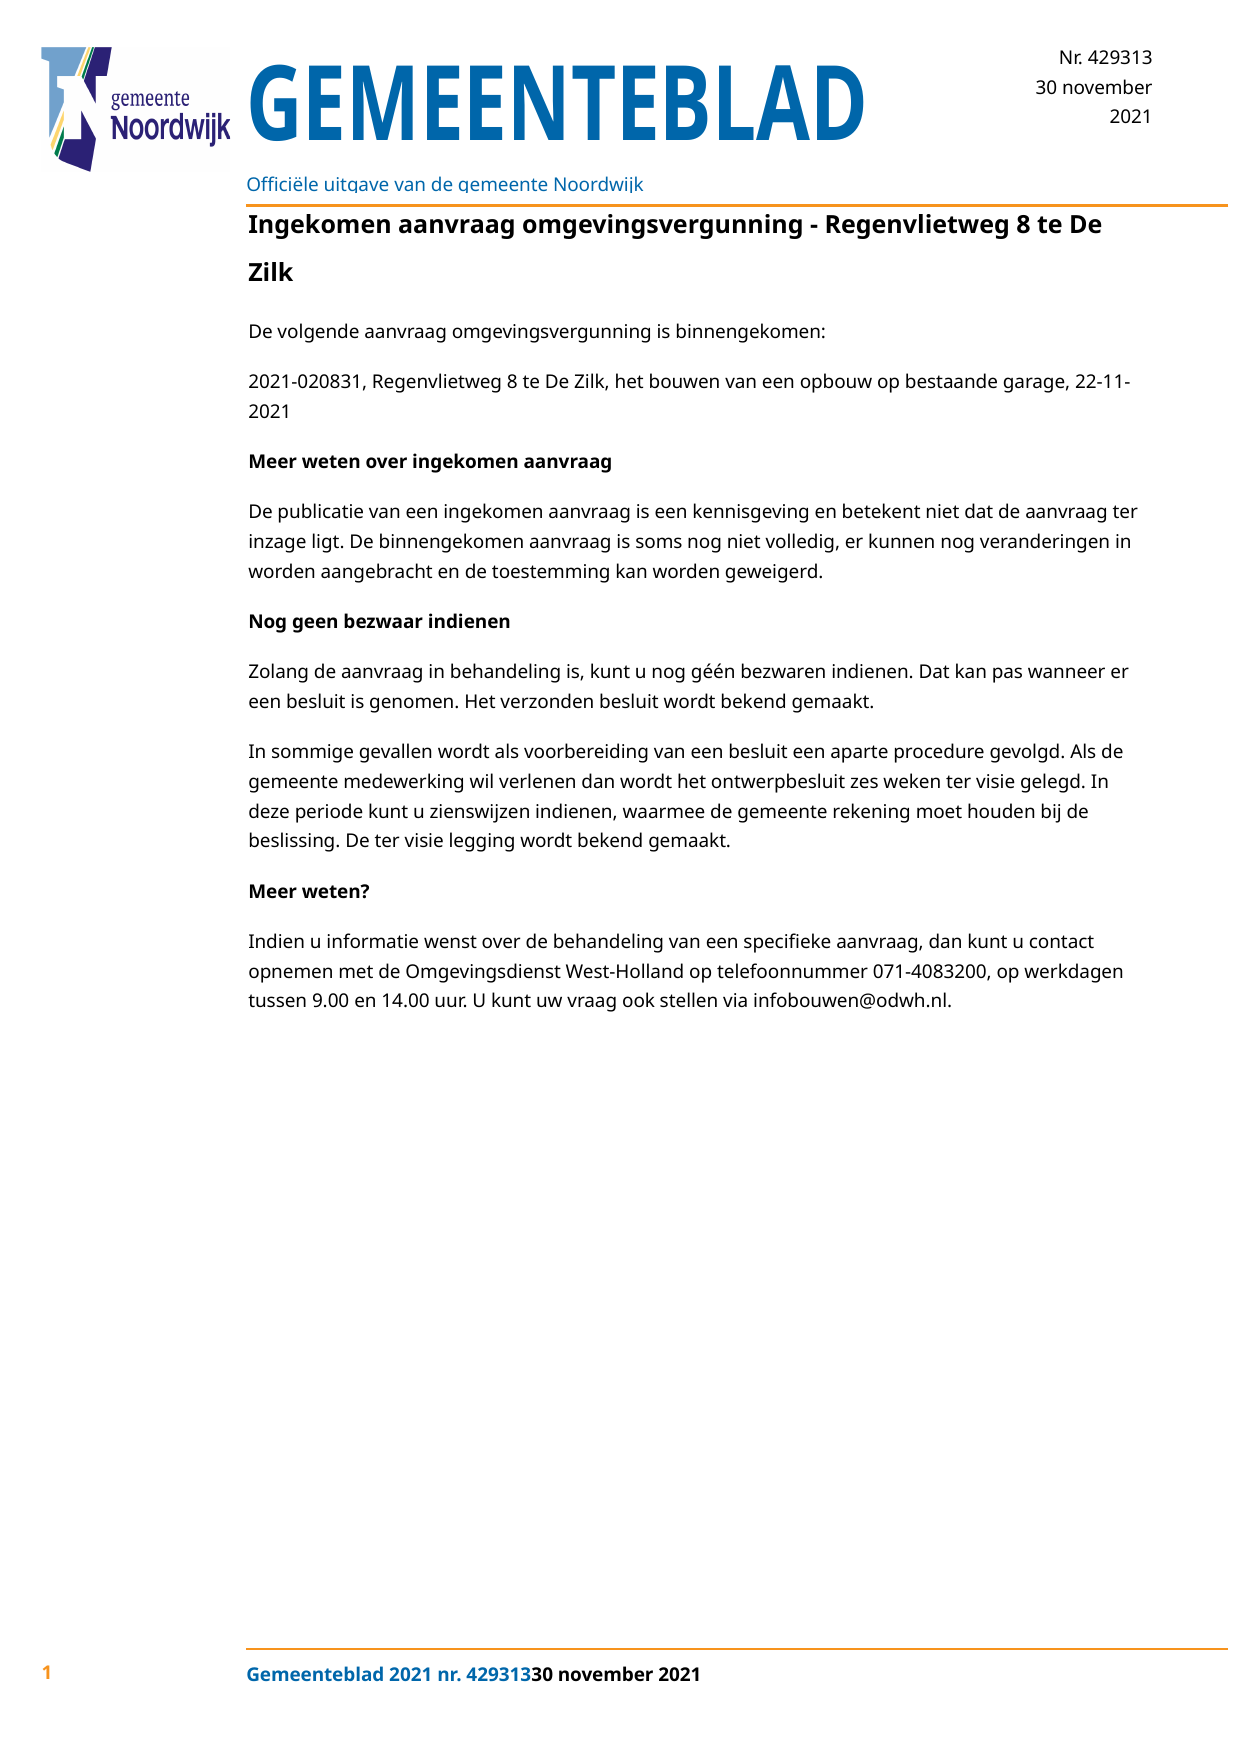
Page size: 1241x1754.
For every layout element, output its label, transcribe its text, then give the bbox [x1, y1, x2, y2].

text De publicatie van een ingekomen aanvraag is een kennisgeving en betekent niet dat de aanvraag ter inzage ligt. De binnengekomen aanvraag is soms nog niet volledig, er kunnen nog veranderingen in worden aangebracht en de toestemming kan worden geweigerd. [248, 499, 1152, 584]
picture [41, 47, 231, 172]
text 2021-020831, Regenvlietweg 8 te De Zilk, het bouwen van een opbouw op bestaande garage, 22-11-2021 [248, 368, 1152, 424]
text De volgende aanvraag omgevingsvergunning is binnengekomen: [248, 318, 1152, 344]
text Indien u informatie wenst over de behandeling van een specifieke aanvraag, dan kunt u contact opnemen met de Omgevingsdienst West-Holland op telefoonnummer 071-4083200, op werkdagen tussen 9.00 en 14.00 uur. U kunt uw vraag ook stellen via infobouwen@odwh.nl. [248, 928, 1152, 1013]
text Nog geen bezwaar indienen [248, 608, 1152, 634]
text Meer weten? [248, 878, 1152, 904]
text In sommige gevallen wordt als voorbereiding van een besluit een aparte procedure gevolgd. Als de gemeente medewerking wil verlenen dan wordt het ontwerpbesluit zes weken ter visie gelegd. In deze periode kunt u zienswijzen indienen, waarmee de gemeente rekening moet houden bij de beslissing. De ter visie legging wordt bekend gemaakt. [248, 739, 1152, 853]
text Zolang de aanvraag in behandeling is, kunt u nog géén bezwaren indienen. Dat kan pas wanneer er een besluit is genomen. Het verzonden besluit wordt bekend gemaakt. [248, 659, 1152, 714]
text Meer weten over ingekomen aanvraag [248, 448, 1152, 474]
text Ingekomen aanvraag omgevingsvergunning - Regenvlietweg 8 te De Zilk [248, 207, 1152, 288]
